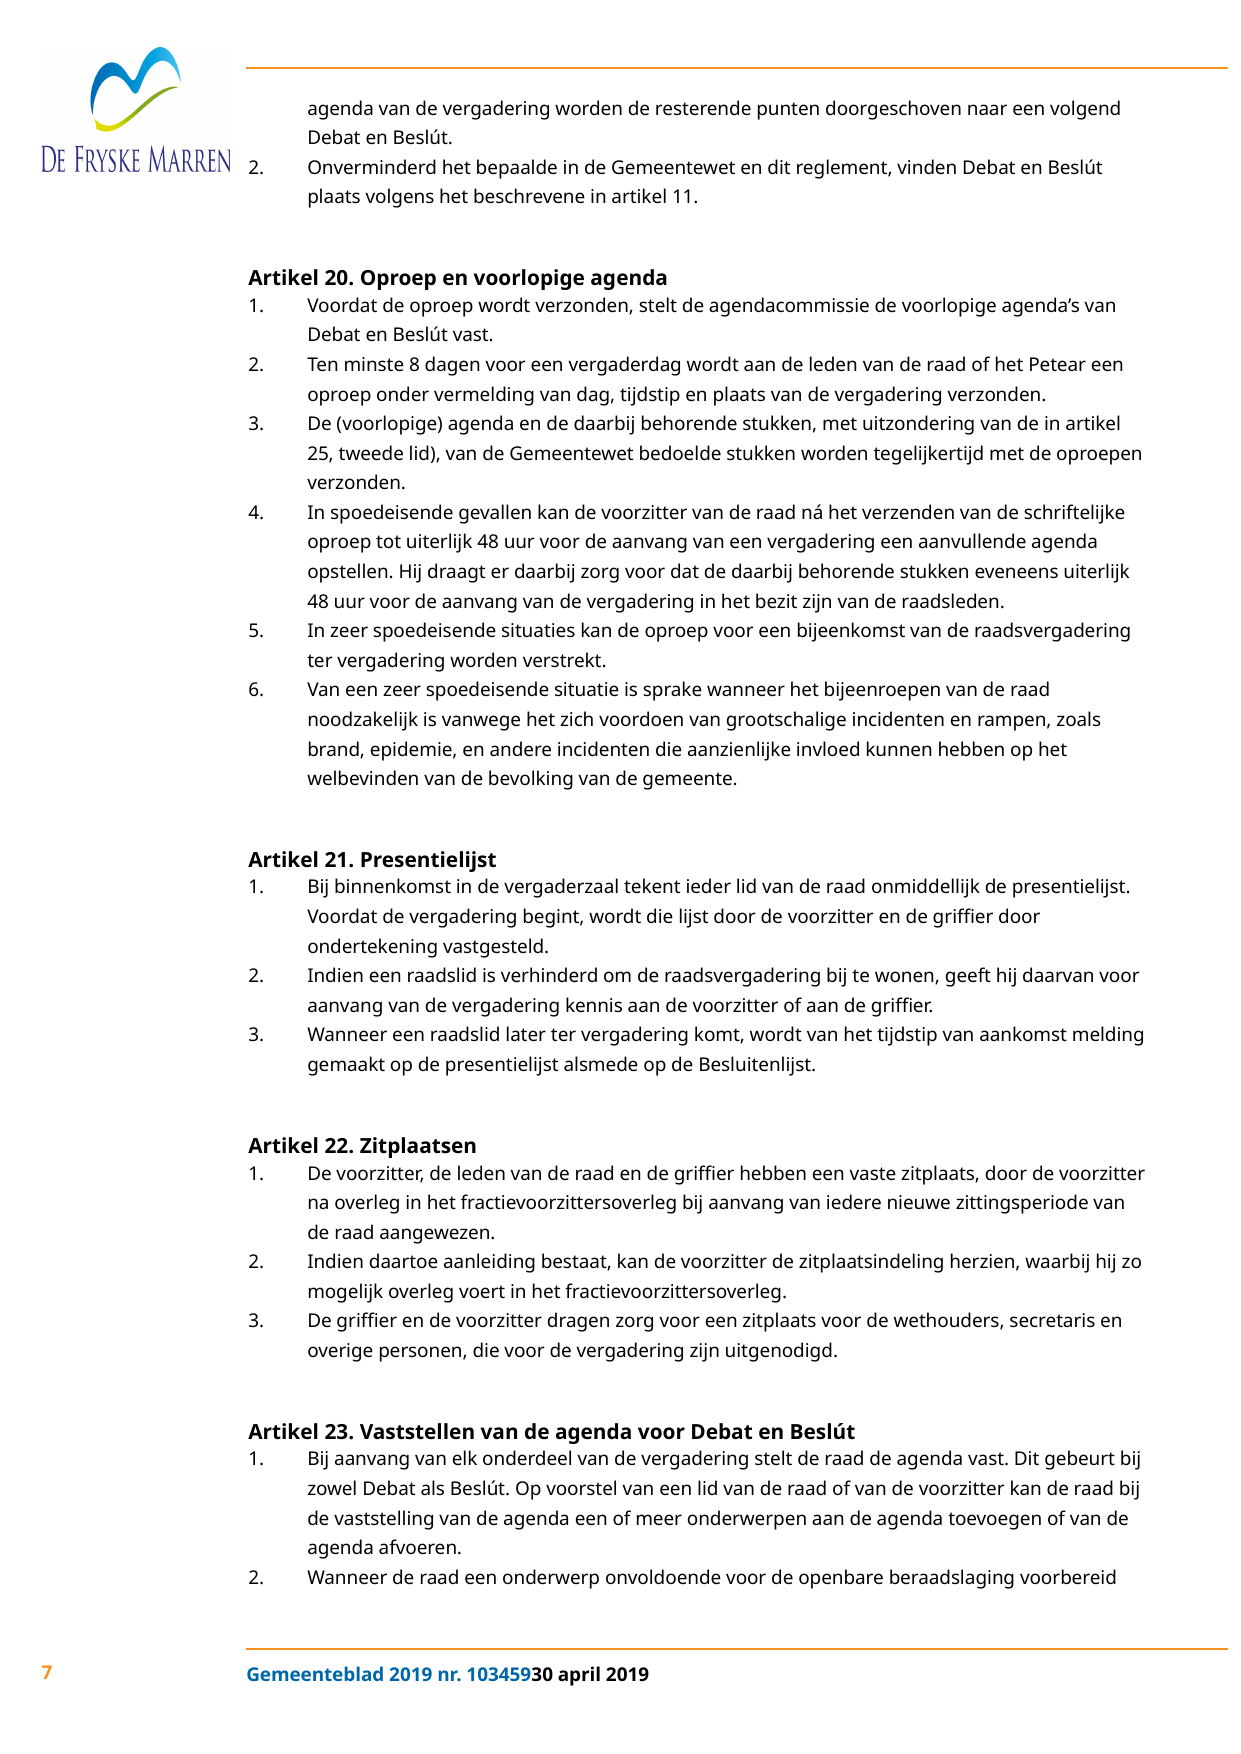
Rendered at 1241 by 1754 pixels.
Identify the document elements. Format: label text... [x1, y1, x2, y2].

list De griffier en de voorzitter dragen zorg voor een zitplaats voor de wethouders, secretaris en overige personen, die voor de vergadering zijn uitgenodigd. [248, 1308, 1152, 1363]
list Wanneer een raadslid later ter vergadering komt, wordt van het tijdstip van aankomst melding gemaakt op de presentielijst alsmede op de Besluitenlijst. [248, 1022, 1152, 1077]
list De (voorlopige) agenda en de daarbij behorende stukken, met uitzondering van de in artikel 25, tweede lid), van de Gemeentewet bedoelde stukken worden tegelijkertijd met de oproepen verzonden. [248, 410, 1152, 495]
picture [41, 47, 231, 172]
list agenda van de vergadering worden de resterende punten doorgeschoven naar een volgend Debat en Beslút. [248, 95, 1152, 150]
list In zeer spoedeisende situaties kan de oproep voor een bijeenkomst van de raadsvergadering ter vergadering worden verstrekt. [248, 617, 1152, 673]
text Artikel 20. Oproep en voorlopige agenda [248, 263, 1152, 292]
list Indien een raadslid is verhinderd om de raadsvergadering bij te wonen, geeft hij daarvan voor aanvang van de vergadering kennis aan de voorzitter of aan de griffier. [248, 962, 1152, 1018]
text Artikel 23. Vaststellen van de agenda voor Debat en Beslút [248, 1417, 1152, 1446]
text Artikel 22. Zitplaatsen [248, 1131, 1152, 1160]
list Wanneer de raad een onderwerp onvoldoende voor de openbare beraadslaging voorbereid [248, 1564, 1152, 1590]
list De voorzitter, de leden van de raad en de griffier hebben een vaste zitplaats, door de voorzitter na overleg in het fractievoorzittersoverleg bij aanvang van iedere nieuwe zittingsperiode van de raad aangewezen. [248, 1160, 1152, 1244]
text Artikel 21. Presentielijst [248, 845, 1152, 874]
list Onverminderd het bepaalde in de Gemeentewet en dit reglement, vinden Debat en Beslút plaats volgens het beschrevene in artikel 11. [248, 154, 1152, 209]
list Bij binnenkomst in de vergaderzaal tekent ieder lid van de raad onmiddellijk de presentielijst. Voordat de vergadering begint, wordt die lijst door de voorzitter en de griffier door ondertekening vastgesteld. [248, 874, 1152, 959]
list In spoedeisende gevallen kan de voorzitter van de raad ná het verzenden van de schriftelijke oproep tot uiterlijk 48 uur voor de aanvang van een vergadering een aanvullende agenda opstellen. Hij draagt er daarbij zorg voor dat de daarbij behorende stukken eveneens uiterlijk 48 uur voor de aanvang van de vergadering in het bezit zijn van de raadsleden. [248, 499, 1152, 613]
list Ten minste 8 dagen voor een vergaderdag wordt aan de leden van de raad of het Petear een oproep onder vermelding van dag, tijdstip en plaats van de vergadering verzonden. [248, 351, 1152, 406]
list Bij aanvang van elk onderdeel van de vergadering stelt de raad de agenda vast. Dit gebeurt bij zowel Debat als Beslút. Op voorstel van een lid van de raad of van de voorzitter kan de raad bij de vaststelling van de agenda een of meer onderwerpen aan de agenda toevoegen of van de agenda afvoeren. [248, 1446, 1152, 1560]
list Indien daartoe aanleiding bestaat, kan de voorzitter de zitplaatsindeling herzien, waarbij hij zo mogelijk overleg voert in het fractievoorzittersoverleg. [248, 1248, 1152, 1304]
list Voordat de oproep wordt verzonden, stelt de agendacommissie de voorlopige agenda’s van Debat en Beslút vast. [248, 292, 1152, 347]
list Van een zeer spoedeisende situatie is sprake wanneer het bijeenroepen van de raad noodzakelijk is vanwege het zich voordoen van grootschalige incidenten en rampen, zoals brand, epidemie, en andere incidenten die aanzienlijke invloed kunnen hebben op het welbevinden van de bevolking van de gemeente. [248, 677, 1152, 791]
